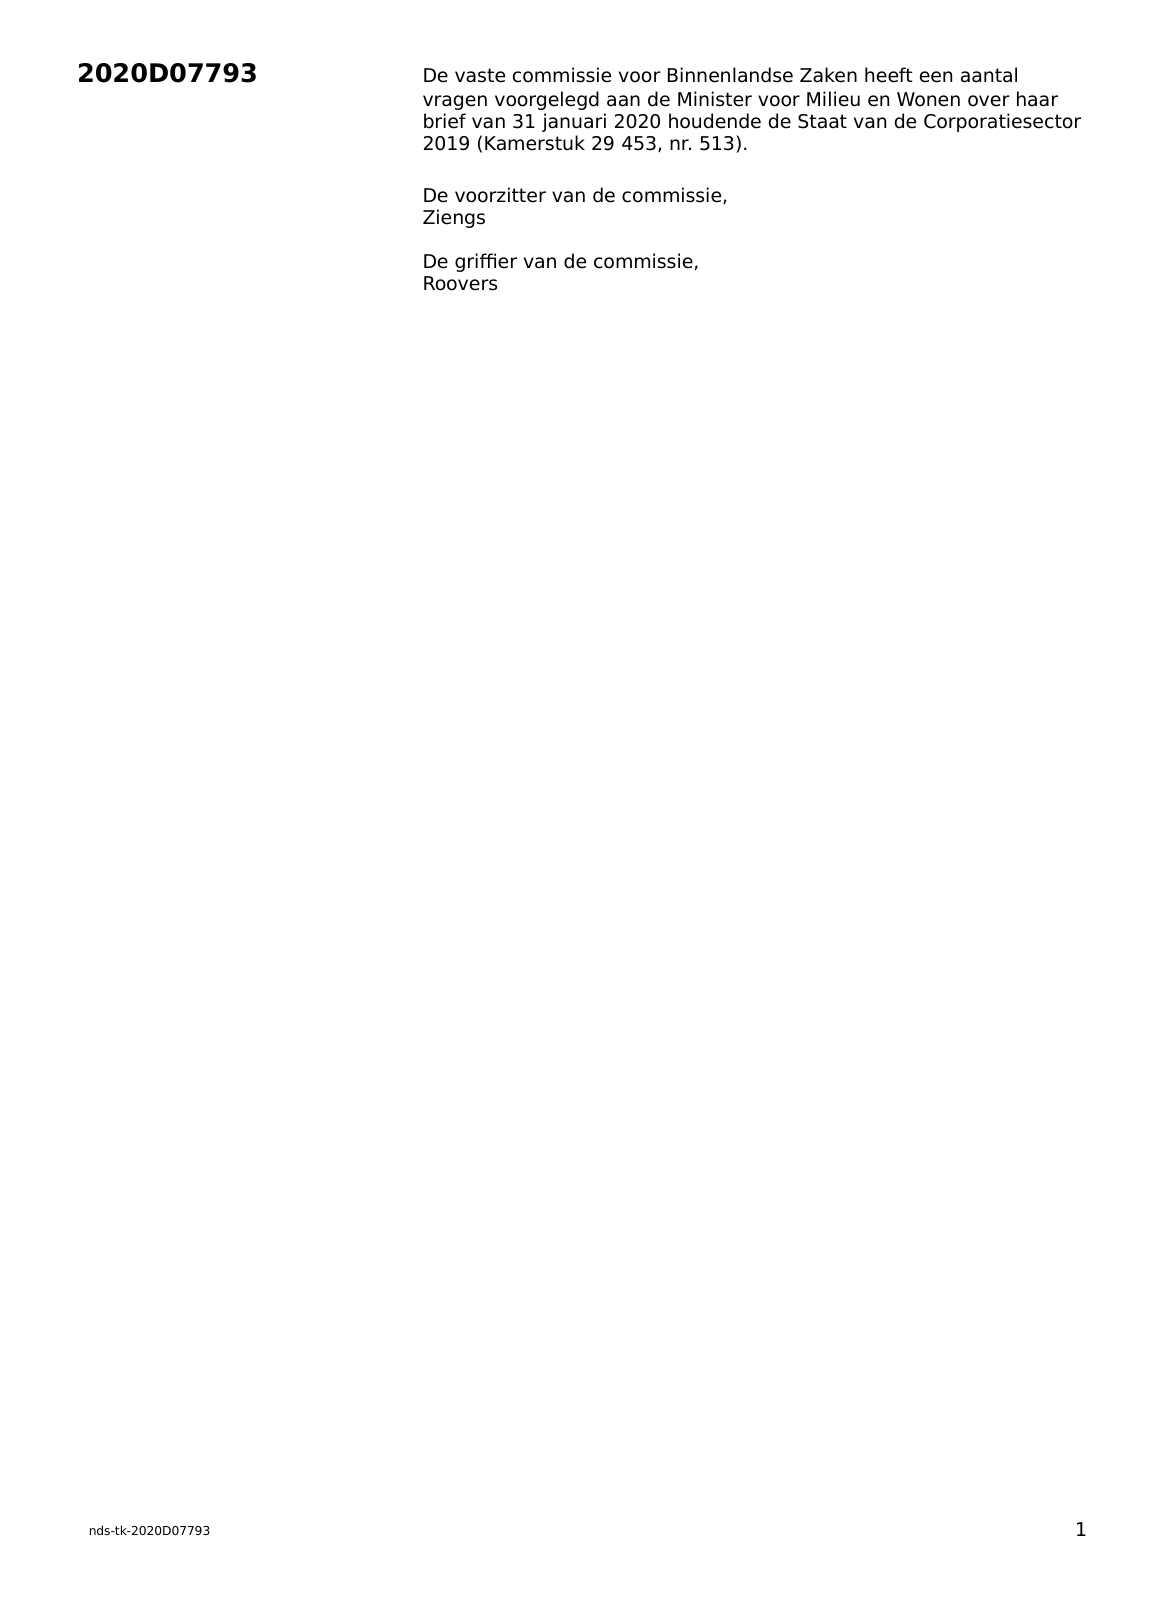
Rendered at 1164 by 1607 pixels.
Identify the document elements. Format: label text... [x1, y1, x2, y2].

text 2020D07793 De vaste commissie voor Binnenlandse Zaken heeft een aantal vragen voorgelegd aan de Minister voor Milieu en Wonen over haar brief van 31 januari 2020 houdende de Staat van de Corporatiesector 2019 (Kamerstuk 29 453, nr. 513). [77, 59, 1087, 155]
text De griffier van de commissie, Roovers [422, 251, 1087, 295]
text De voorzitter van de commissie, Ziengs [422, 185, 1087, 229]
text nds-tk-2020D07793 [88, 1524, 323, 1538]
